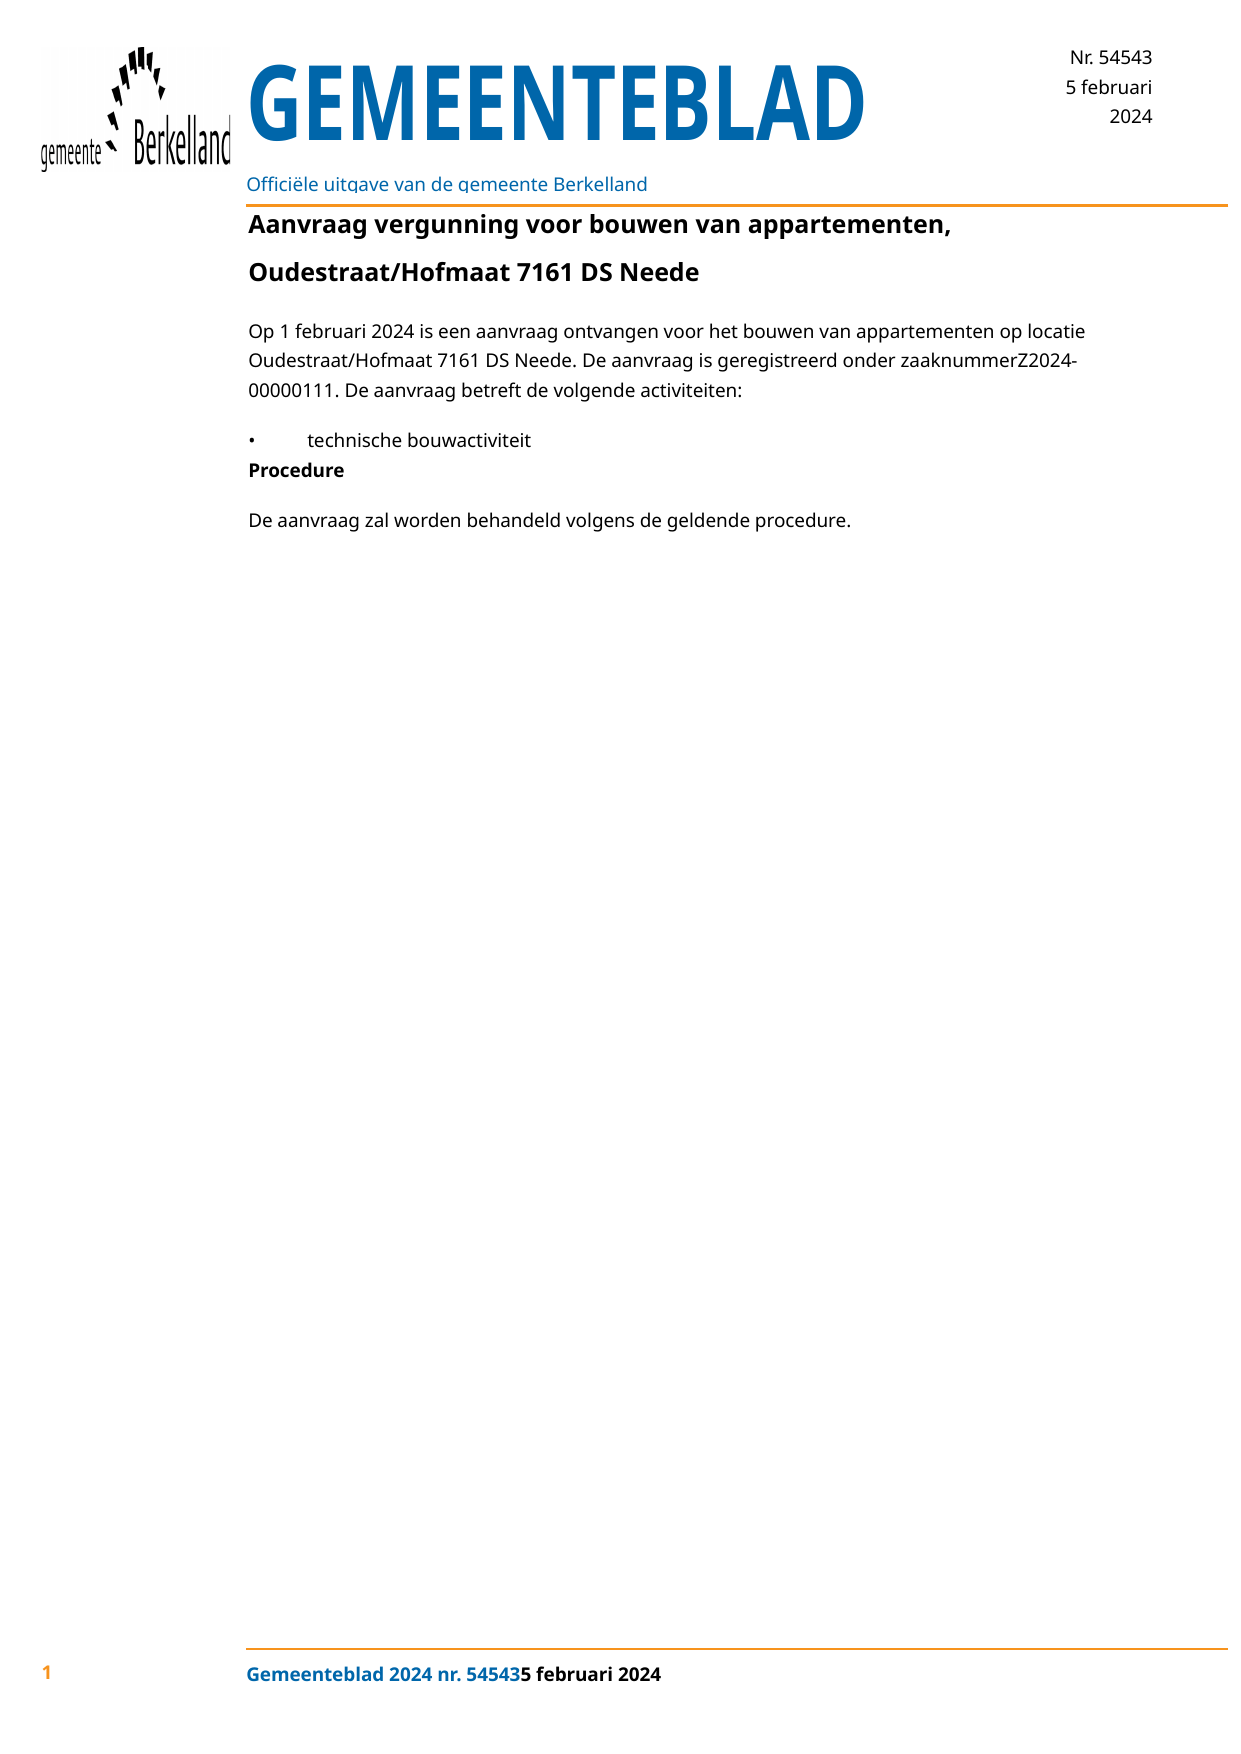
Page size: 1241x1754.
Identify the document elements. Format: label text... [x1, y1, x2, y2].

picture [41, 47, 231, 172]
text Aanvraag vergunning voor bouwen van appartementen, Oudestraat/Hofmaat 7161 DS Neede [248, 207, 1152, 288]
text Procedure [248, 457, 1152, 483]
text De aanvraag zal worden behandeld volgens de geldende procedure. [248, 507, 1152, 533]
list technische bouwactiviteit [248, 427, 1152, 453]
text Op 1 februari 2024 is een aanvraag ontvangen voor het bouwen van appartementen op locatie Oudestraat/Hofmaat 7161 DS Neede. De aanvraag is geregistreerd onder zaaknummerZ2024-00000111. De aanvraag betreft de volgende activiteiten: [248, 318, 1152, 403]
